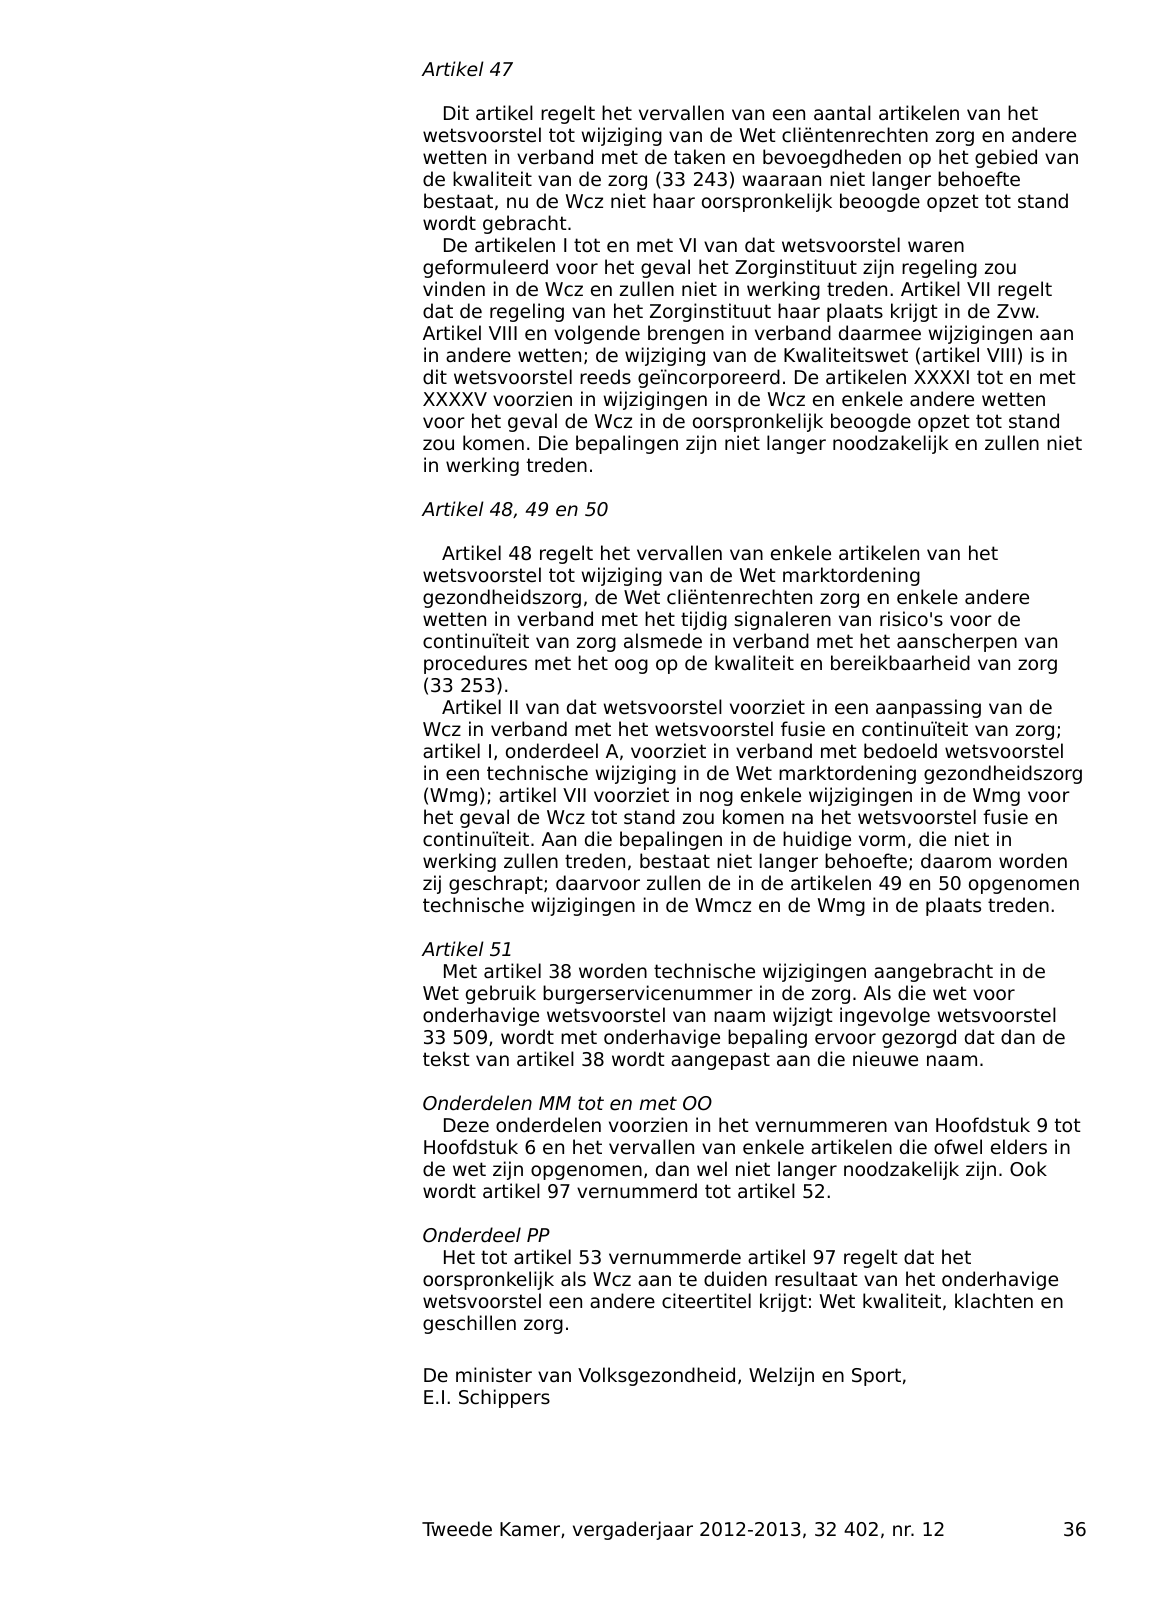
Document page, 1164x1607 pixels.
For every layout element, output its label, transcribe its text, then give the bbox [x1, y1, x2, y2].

subtitle Onderdeel PP [422, 1225, 1087, 1247]
subtitle Onderdelen MM tot en met OO [422, 1093, 1087, 1115]
text Artikel 48 regelt het vervallen van enkele artikelen van het wetsvoorstel tot wijziging van de Wet marktordening gezondheidszorg, de Wet cliëntenrechten zorg en enkele andere wetten in verband met het tijdig signaleren van risico's voor de continuïteit van zorg alsmede in verband met het aanscherpen van procedures met het oog op de kwaliteit en bereikbaarheid van zorg (33 253). [422, 543, 1087, 697]
text De minister van Volksgezondheid, Welzijn en Sport, E.I. Schippers [422, 1365, 1087, 1409]
text De artikelen I tot en met VI van dat wetsvoorstel waren geformuleerd voor het geval het Zorginstituut zijn regeling zou vinden in de Wcz en zullen niet in werking treden. Artikel VII regelt dat de regeling van het Zorginstituut haar plaats krijgt in de Zvw. Artikel VIII en volgende brengen in verband daarmee wijzigingen aan in andere wetten; de wijziging van de Kwaliteitswet (artikel VIII) is in dit wetsvoorstel reeds geïncorporeerd. De artikelen XXXXI tot en met XXXXV voorzien in wijzigingen in de Wcz en enkele andere wetten voor het geval de Wcz in de oorspronkelijk beoogde opzet tot stand zou komen. Die bepalingen zijn niet langer noodzakelijk en zullen niet in werking treden. [422, 235, 1087, 477]
subtitle Artikel 47 [422, 59, 1087, 81]
text Deze onderdelen voorzien in het vernummeren van Hoofdstuk 9 tot Hoofdstuk 6 en het vervallen van enkele artikelen die ofwel elders in de wet zijn opgenomen, dan wel niet langer noodzakelijk zijn. Ook wordt artikel 97 vernummerd tot artikel 52. [422, 1115, 1087, 1203]
subtitle Artikel 48, 49 en 50 [422, 499, 1087, 521]
text Het tot artikel 53 vernummerde artikel 97 regelt dat het oorspronkelijk als Wcz aan te duiden resultaat van het onderhavige wetsvoorstel een andere citeertitel krijgt: Wet kwaliteit, klachten en geschillen zorg. [422, 1247, 1087, 1335]
text Dit artikel regelt het vervallen van een aantal artikelen van het wetsvoorstel tot wijziging van de Wet cliëntenrechten zorg en andere wetten in verband met de taken en bevoegdheden op het gebied van de kwaliteit van de zorg (33 243) waaraan niet langer behoefte bestaat, nu de Wcz niet haar oorspronkelijk beoogde opzet tot stand wordt gebracht. [422, 103, 1087, 235]
text Met artikel 38 worden technische wijzigingen aangebracht in de Wet gebruik burgerservicenummer in de zorg. Als die wet voor onderhavige wetsvoorstel van naam wijzigt ingevolge wetsvoorstel 33 509, wordt met onderhavige bepaling ervoor gezorgd dat dan de tekst van artikel 38 wordt aangepast aan die nieuwe naam. [422, 961, 1087, 1071]
text Artikel II van dat wetsvoorstel voorziet in een aanpassing van de Wcz in verband met het wetsvoorstel fusie en continuïteit van zorg; artikel I, onderdeel A, voorziet in verband met bedoeld wetsvoorstel in een technische wijziging in de Wet marktordening gezondheidszorg (Wmg); artikel VII voorziet in nog enkele wijzigingen in de Wmg voor het geval de Wcz tot stand zou komen na het wetsvoorstel fusie en continuïteit. Aan die bepalingen in de huidige vorm, die niet in werking zullen treden, bestaat niet langer behoefte; daarom worden zij geschrapt; daarvoor zullen de in de artikelen 49 en 50 opgenomen technische wijzigingen in de Wmcz en de Wmg in de plaats treden. [422, 697, 1087, 917]
subtitle Artikel 51 [422, 939, 1087, 961]
